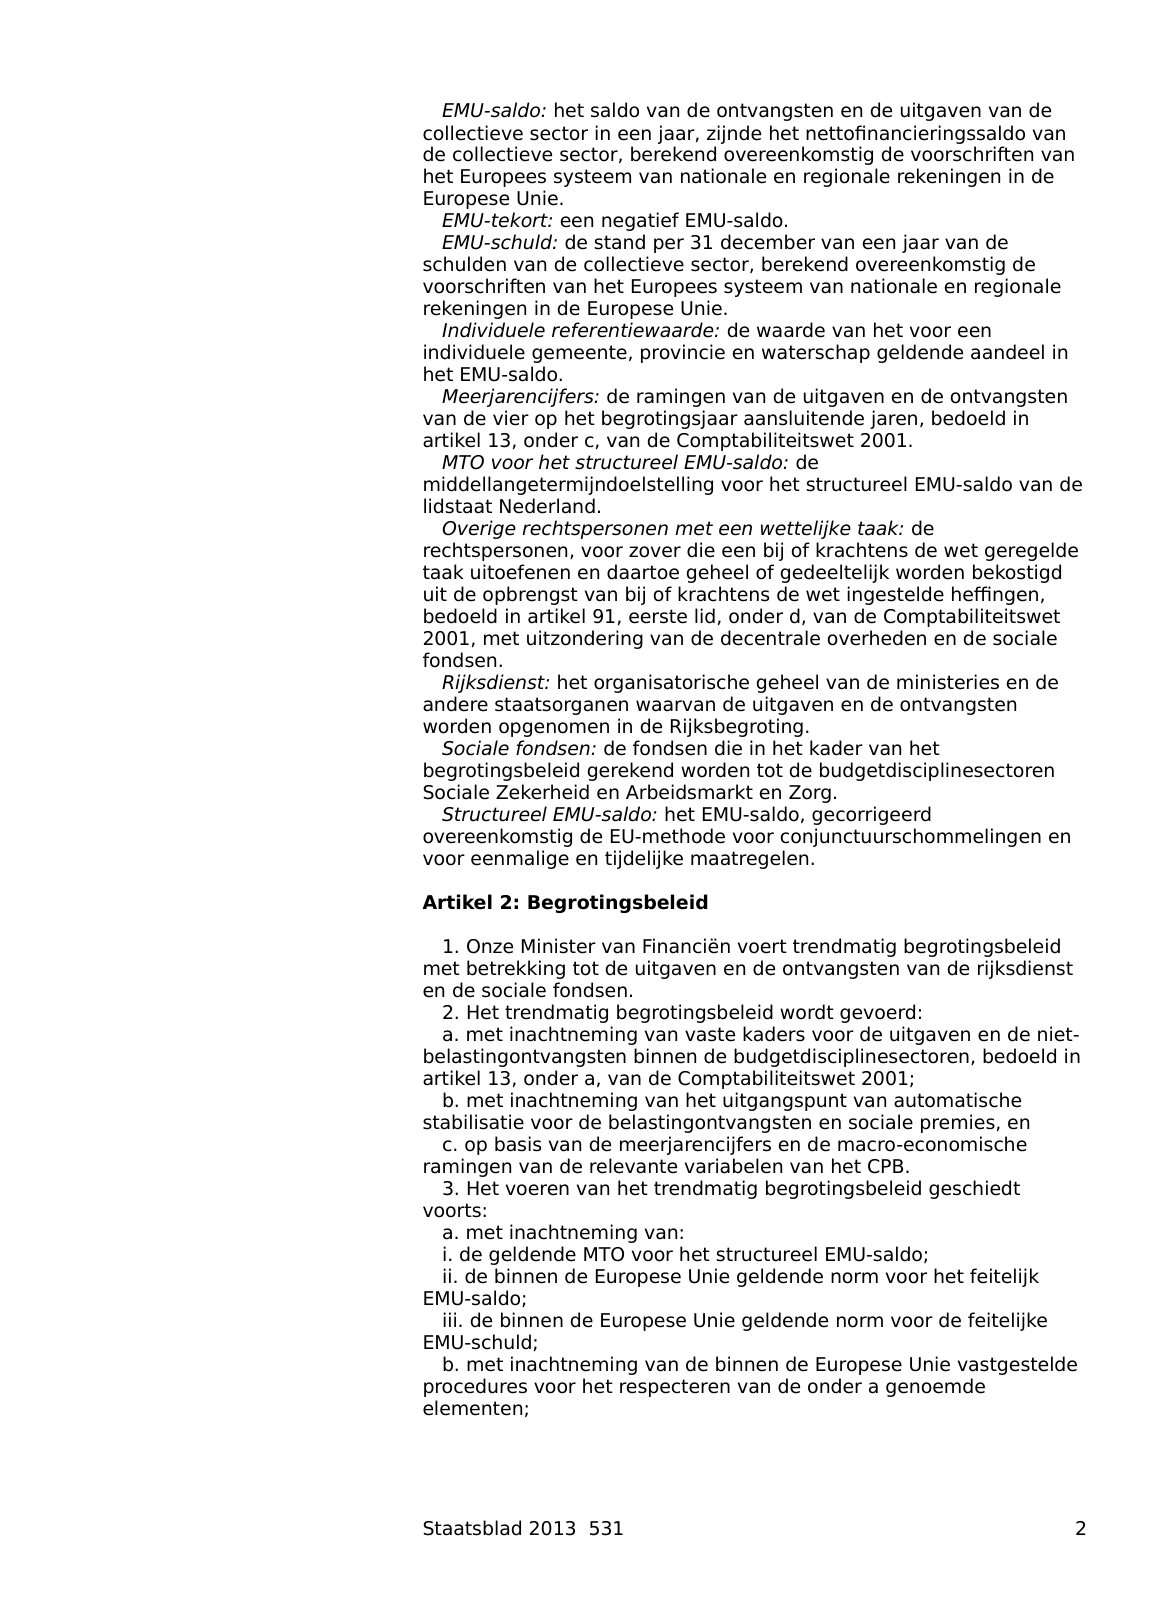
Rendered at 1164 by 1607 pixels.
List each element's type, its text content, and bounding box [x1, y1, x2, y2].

text a. met inachtneming van: [422, 1222, 1087, 1244]
text 2. Het trendmatig begrotingsbeleid wordt gevoerd: [422, 1002, 1087, 1024]
text EMU-tekort: een negatief EMU-saldo. [422, 210, 1087, 232]
subtitle Artikel 2: Begrotingsbeleid [422, 892, 1087, 914]
text Rijksdienst: het organisatorische geheel van de ministeries en de andere staatsorganen waarvan de uitgaven en de ontvangsten worden opgenomen in de Rijksbegroting. [422, 672, 1087, 738]
text Structureel EMU-saldo: het EMU-saldo, gecorrigeerd overeenkomstig de EU-methode voor conjunctuurschommelingen en voor eenmalige en tijdelijke maatregelen. [422, 804, 1087, 870]
text b. met inachtneming van de binnen de Europese Unie vastgestelde procedures voor het respecteren van de onder a genoemde elementen; [422, 1354, 1087, 1419]
text Overige rechtspersonen met een wettelijke taak: de rechtspersonen, voor zover die een bij of krachtens de wet geregelde taak uitoefenen en daartoe geheel of gedeeltelijk worden bekostigd uit de opbrengst van bij of krachtens de wet ingestelde heffingen, bedoeld in artikel 91, eerste lid, onder d, van de Comptabiliteitswet 2001, met uitzondering van de decentrale overheden en de sociale fondsen. [422, 518, 1087, 672]
text Individuele referentiewaarde: de waarde van het voor een individuele gemeente, provincie en waterschap geldende aandeel in het EMU-saldo. [422, 320, 1087, 386]
text a. met inachtneming van vaste kaders voor de uitgaven en de niet-belastingontvangsten binnen de budgetdisciplinesectoren, bedoeld in artikel 13, onder a, van de Comptabiliteitswet 2001; [422, 1024, 1087, 1090]
text Sociale fondsen: de fondsen die in het kader van het begrotingsbeleid gerekend worden tot de budgetdisciplinesectoren Sociale Zekerheid en Arbeidsmarkt en Zorg. [422, 738, 1087, 804]
text EMU-saldo: het saldo van de ontvangsten en de uitgaven van de collectieve sector in een jaar, zijnde het nettofinancieringssaldo van de collectieve sector, berekend overeenkomstig de voorschriften van het Europees systeem van nationale en regionale rekeningen in de Europese Unie. [422, 100, 1087, 210]
text 3. Het voeren van het trendmatig begrotingsbeleid geschiedt voorts: [422, 1178, 1087, 1222]
text MTO voor het structureel EMU-saldo: de middellangetermijndoelstelling voor het structureel EMU-saldo van de lidstaat Nederland. [422, 452, 1087, 518]
text ii. de binnen de Europese Unie geldende norm voor het feitelijk EMU-saldo; [422, 1266, 1087, 1310]
text iii. de binnen de Europese Unie geldende norm voor de feitelijke EMU-schuld; [422, 1310, 1087, 1354]
text 1. Onze Minister van Financiën voert trendmatig begrotingsbeleid met betrekking tot de uitgaven en de ontvangsten van de rijksdienst en de sociale fondsen. [422, 936, 1087, 1002]
text Meerjarencijfers: de ramingen van de uitgaven en de ontvangsten van de vier op het begrotingsjaar aansluitende jaren, bedoeld in artikel 13, onder c, van de Comptabiliteitswet 2001. [422, 386, 1087, 452]
text i. de geldende MTO voor het structureel EMU-saldo; [422, 1244, 1087, 1266]
text b. met inachtneming van het uitgangspunt van automatische stabilisatie voor de belastingontvangsten en sociale premies, en [422, 1090, 1087, 1134]
text EMU-schuld: de stand per 31 december van een jaar van de schulden van de collectieve sector, berekend overeenkomstig de voorschriften van het Europees systeem van nationale en regionale rekeningen in de Europese Unie. [422, 232, 1087, 320]
text c. op basis van de meerjarencijfers en de macro-economische ramingen van de relevante variabelen van het CPB. [422, 1134, 1087, 1178]
